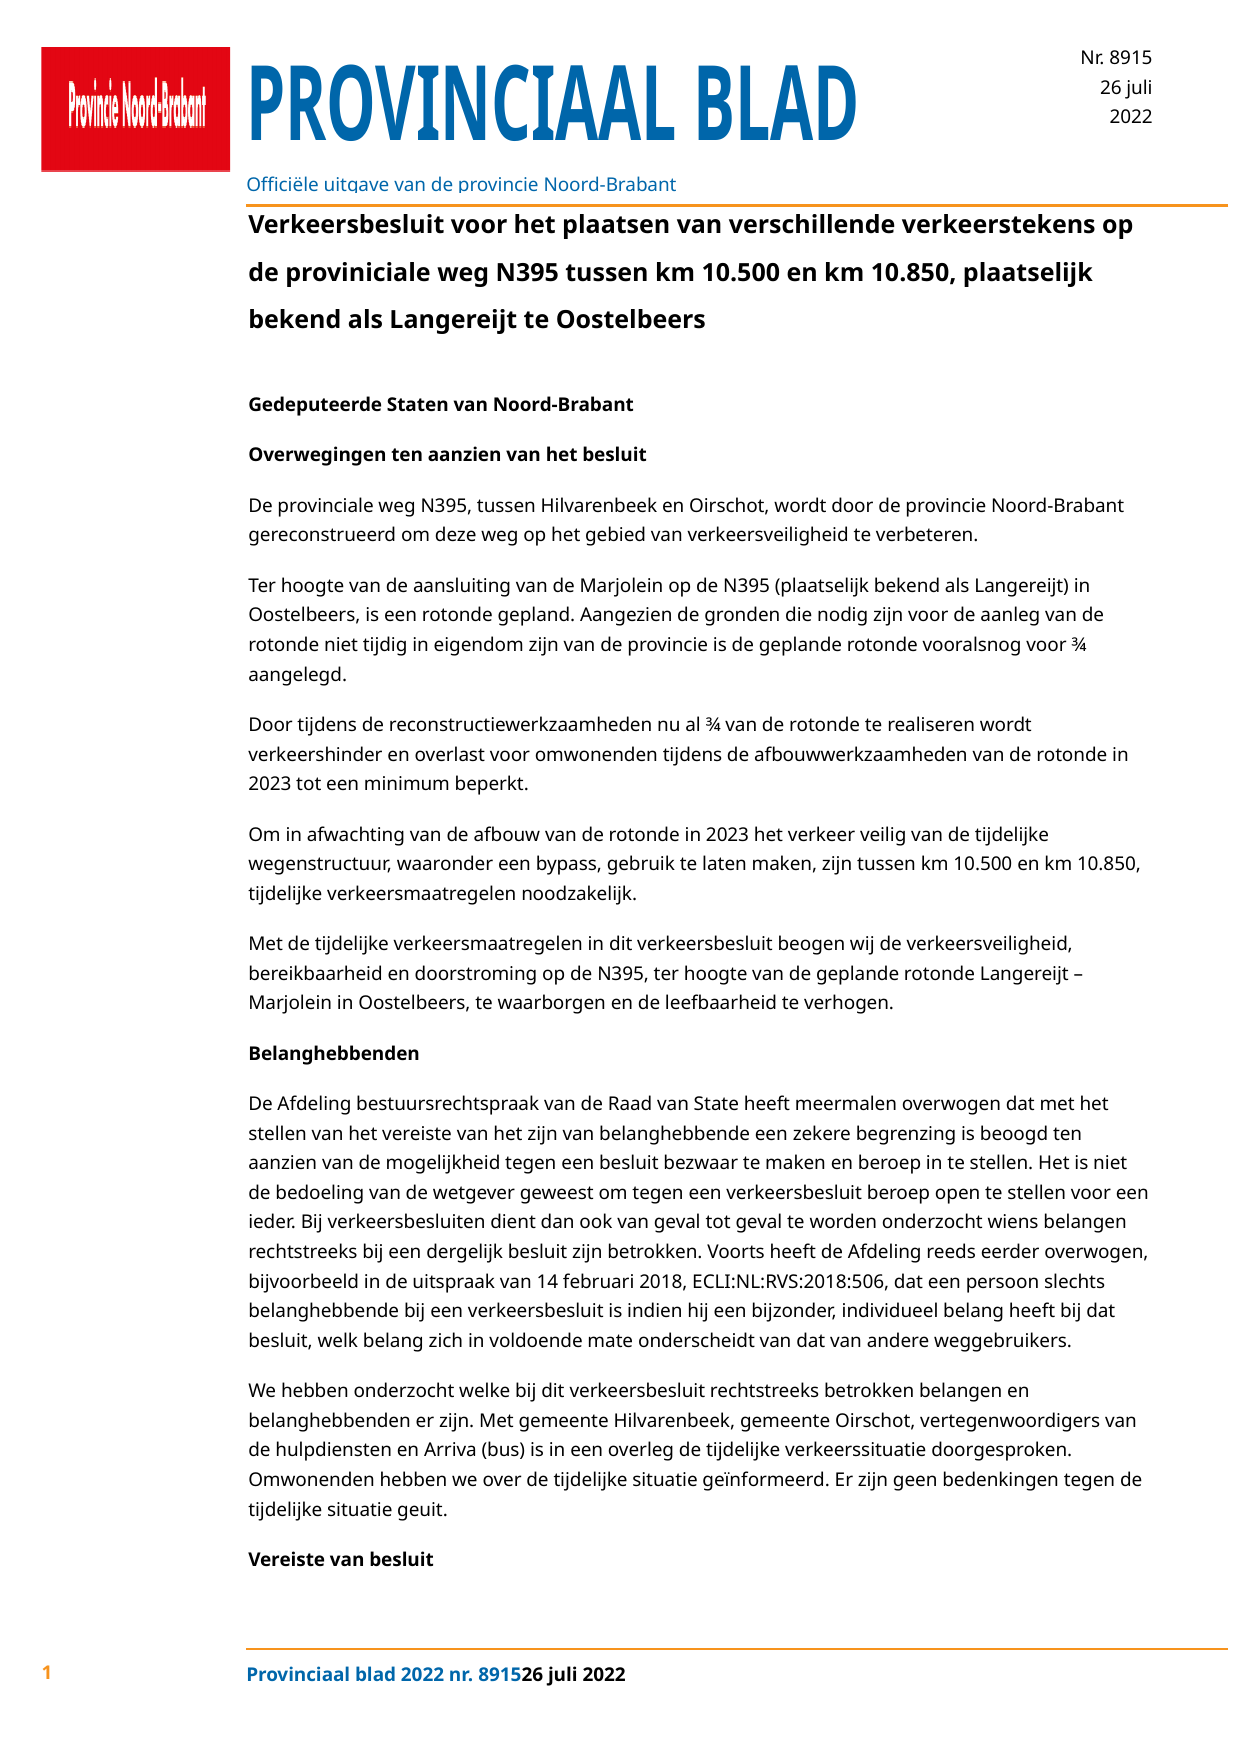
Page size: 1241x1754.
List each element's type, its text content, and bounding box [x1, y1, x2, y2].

text Om in afwachting van de afbouw van de rotonde in 2023 het verkeer veilig van de tijdelijke wegenstructuur, waaronder een bypass, gebruik te laten maken, zijn tussen km 10.500 en km 10.850, tijdelijke verkeersmaatregelen noodzakelijk. [248, 821, 1152, 906]
text Ter hoogte van de aansluiting van de Marjolein op de N395 (plaatselijk bekend als Langereijt) in Oostelbeers, is een rotonde gepland. Aangezien de gronden die nodig zijn voor de aanleg van de rotonde niet tijdig in eigendom zijn van de provincie is de geplande rotonde vooralsnog voor ¾ aangelegd. [248, 572, 1152, 687]
text Vereiste van besluit [248, 1546, 1152, 1572]
text Belanghebbenden [248, 1040, 1152, 1066]
text Met de tijdelijke verkeersmaatregelen in dit verkeersbesluit beogen wij de verkeersveiligheid, bereikbaarheid en doorstroming op de N395, ter hoogte van de geplande rotonde Langereijt – Marjolein in Oostelbeers, te waarborgen en de leefbaarheid te verhogen. [248, 930, 1152, 1015]
text Door tijdens de reconstructiewerkzaamheden nu al ¾ van de rotonde te realiseren wordt verkeershinder en overlast voor omwonenden tijdens de afbouwwerkzaamheden van de rotonde in 2023 tot een minimum beperkt. [248, 711, 1152, 796]
text We hebben onderzocht welke bij dit verkeersbesluit rechtstreeks betrokken belangen en belanghebbenden er zijn. Met gemeente Hilvarenbeek, gemeente Oirschot, vertegenwoordigers van de hulpdiensten en Arriva (bus) is in een overleg de tijdelijke verkeerssituatie doorgesproken. Omwonenden hebben we over de tijdelijke situatie geïnformeerd. Er zijn geen bedenkingen tegen de tijdelijke situatie geuit. [248, 1377, 1152, 1522]
text Gedeputeerde Staten van Noord-Brabant [248, 391, 1152, 417]
picture [41, 47, 231, 172]
text De Afdeling bestuursrechtspraak van de Raad van State heeft meermalen overwogen dat met het stellen van het vereiste van het zijn van belanghebbende een zekere begrenzing is beoogd ten aanzien van de mogelijkheid tegen een besluit bezwaar te maken en beroep in te stellen. Het is niet de bedoeling van de wetgever geweest om tegen een verkeersbesluit beroep open te stellen voor een ieder. Bij verkeersbesluiten dient dan ook van geval tot geval te worden onderzocht wiens belangen rechtstreeks bij een dergelijk besluit zijn betrokken. Voorts heeft de Afdeling reeds eerder overwogen, bijvoorbeeld in de uitspraak van 14 februari 2018, ECLI:NL:RVS:2018:506, dat een persoon slechts belanghebbende bij een verkeersbesluit is indien hij een bijzonder, individueel belang heeft bij dat besluit, welk belang zich in voldoende mate onderscheidt van dat van andere weggebruikers. [248, 1090, 1152, 1353]
text Verkeersbesluit voor het plaatsen van verschillende verkeerstekens op de proviniciale weg N395 tussen km 10.500 en km 10.850, plaatselijk bekend als Langereijt te Oostelbeers [248, 207, 1152, 336]
text De provinciale weg N395, tussen Hilvarenbeek en Oirschot, wordt door de provincie Noord-Brabant gereconstrueerd om deze weg op het gebied van verkeersveiligheid te verbeteren. [248, 492, 1152, 547]
text Overwegingen ten aanzien van het besluit [248, 442, 1152, 467]
